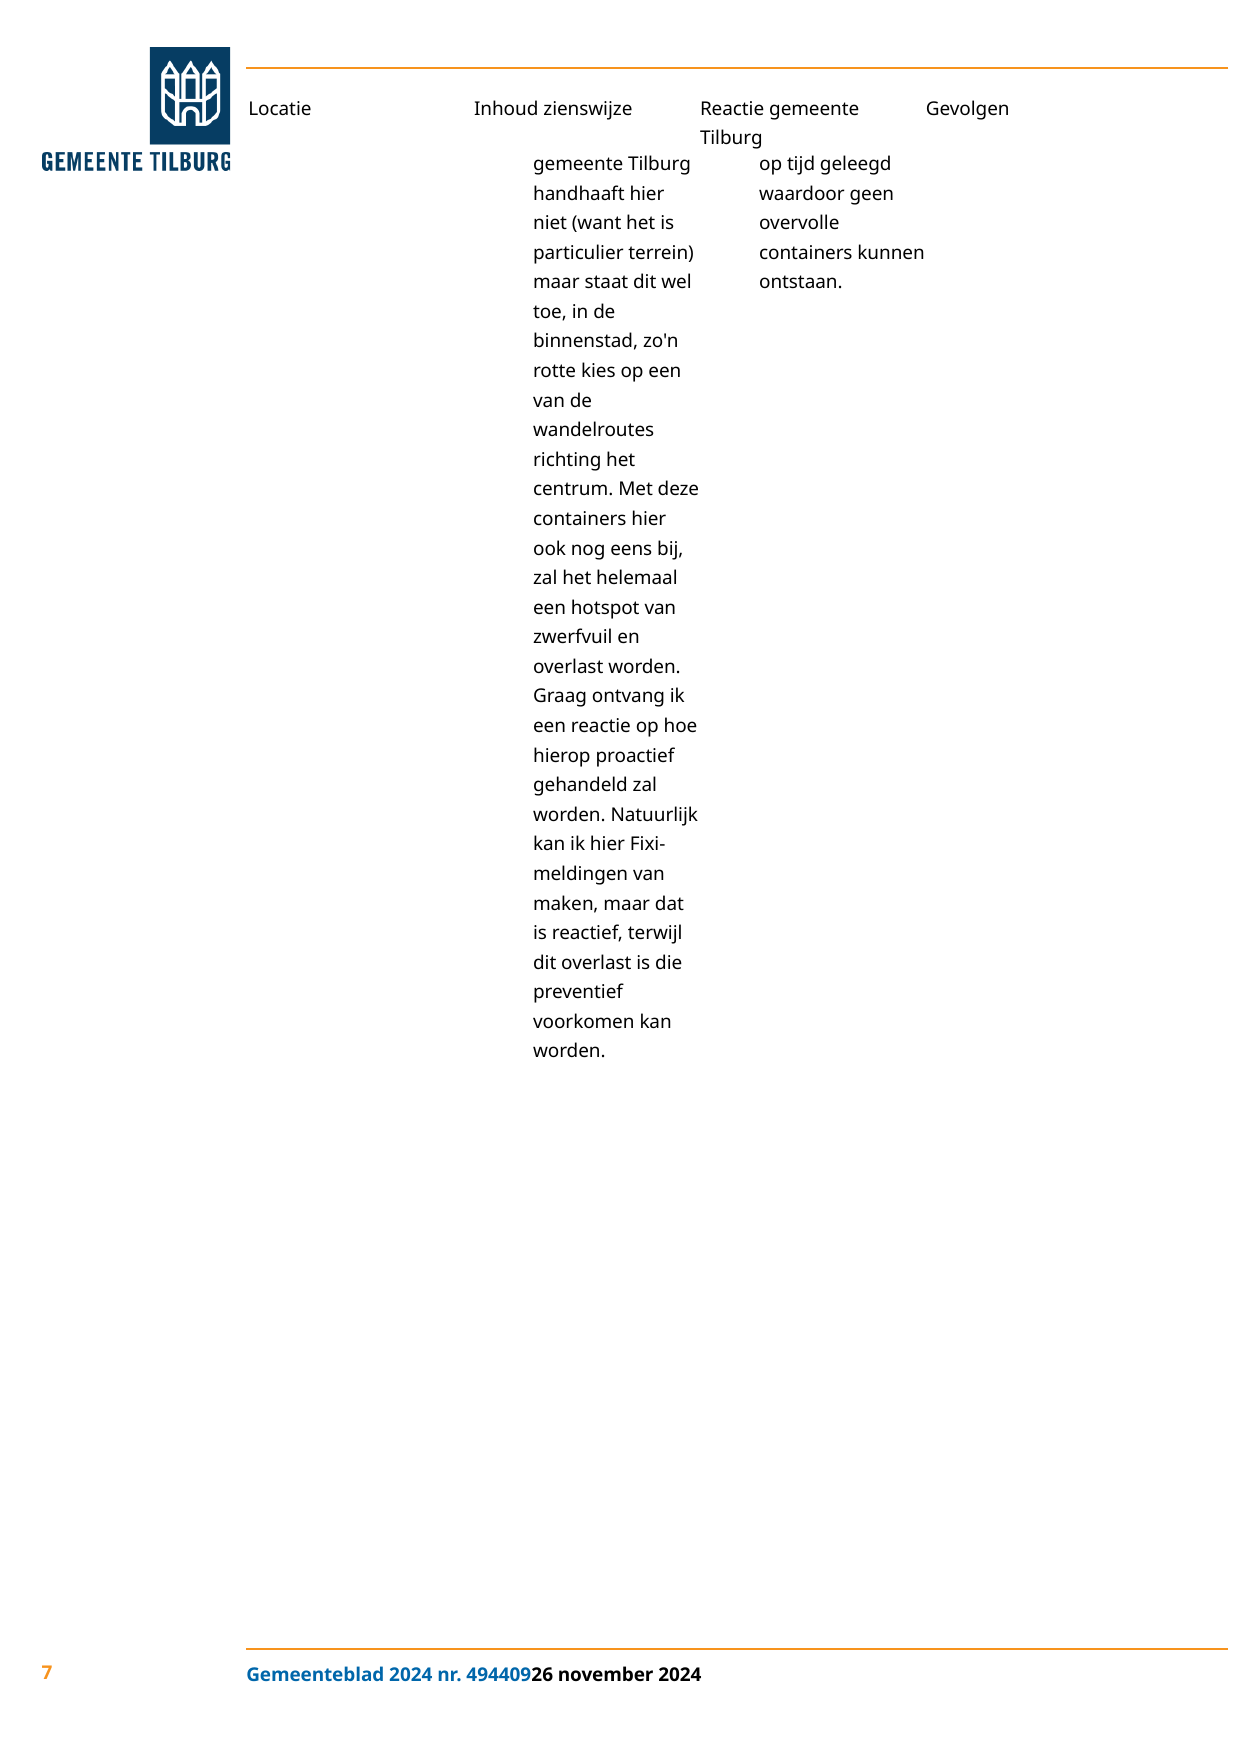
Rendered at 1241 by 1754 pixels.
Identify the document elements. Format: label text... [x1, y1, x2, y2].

table_header Gevolgen [926, 95, 1152, 150]
table_header Locatie [248, 95, 474, 150]
table_cell [926, 150, 1152, 1063]
table_cell gemeente Tilburg handhaaft hier niet (want het is particulier terrein) maar staat dit wel toe, in de binnenstad, zo'n rotte kies op een van de wandelroutes richting het centrum. Met deze containers hier ook nog eens bij, zal het helemaal een hotspot van zwerfvuil en overlast worden. Graag ontvang ik een reactie op hoe hierop proactief gehandeld zal worden. Natuurlijk kan ik hier Fixi-meldingen van maken, maar dat is reactief, terwijl dit overlast is die preventief voorkomen kan worden. [474, 150, 700, 1063]
picture [41, 47, 231, 172]
table_cell op tijd geleegd waardoor geen overvolle containers kunnen ontstaan. [700, 150, 926, 1063]
table_cell [248, 150, 474, 1063]
table_header Inhoud zienswijze [474, 95, 700, 150]
table_header Reactie gemeente Tilburg [700, 95, 926, 150]
